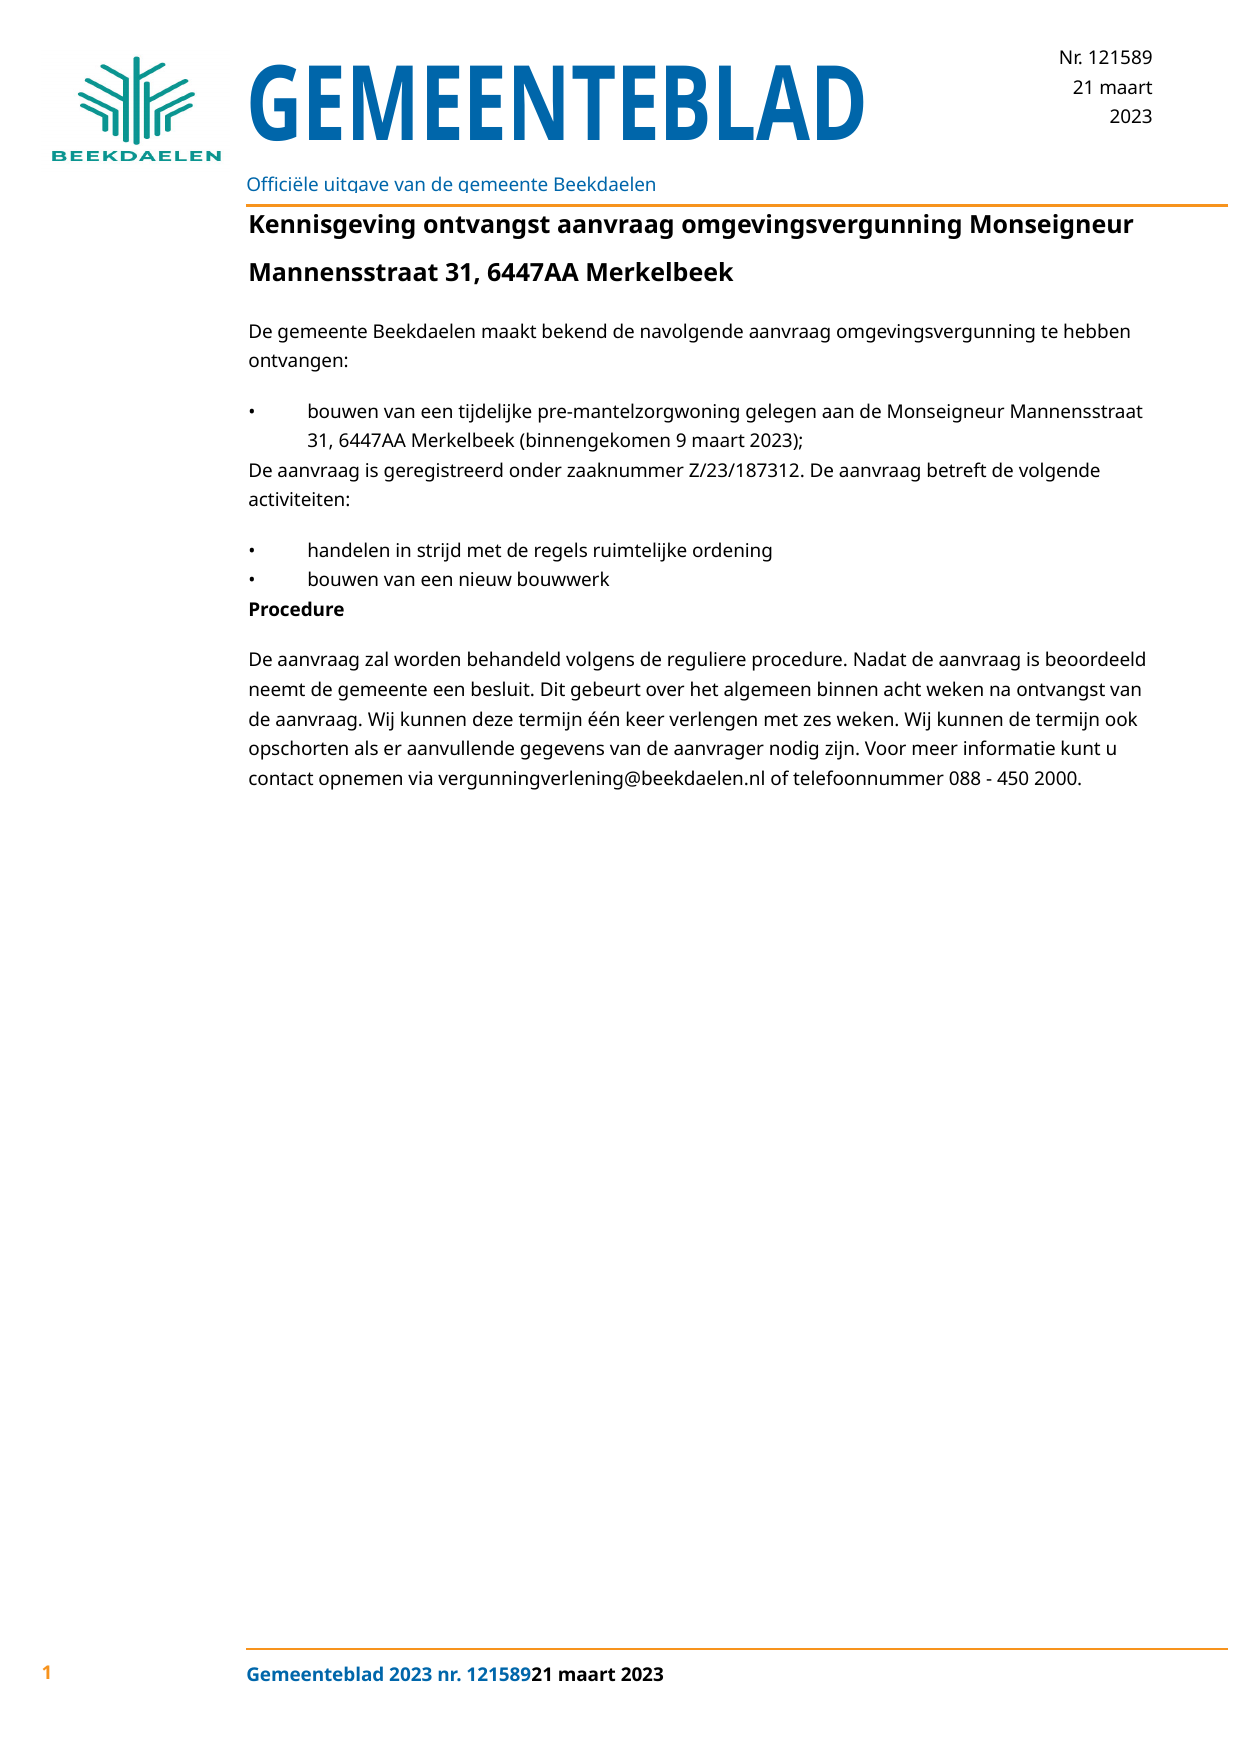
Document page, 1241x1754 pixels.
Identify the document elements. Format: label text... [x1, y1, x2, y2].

text Procedure [248, 596, 1152, 622]
text De aanvraag zal worden behandeld volgens de reguliere procedure. Nadat de aanvraag is beoordeeld neemt de gemeente een besluit. Dit gebeurt over het algemeen binnen acht weken na ontvangst van de aanvraag. Wij kunnen deze termijn één keer verlengen met zes weken. Wij kunnen de termijn ook opschorten als er aanvullende gegevens van de aanvrager nodig zijn. Voor meer informatie kunt u contact opnemen via vergunningverlening@beekdaelen.nl of telefoonnummer 088 - 450 2000. [248, 647, 1152, 791]
list bouwen van een tijdelijke pre-mantelzorgwoning gelegen aan de Monseigneur Mannensstraat 31, 6447AA Merkelbeek (binnengekomen 9 maart 2023); [248, 398, 1152, 453]
text De gemeente Beekdaelen maakt bekend de navolgende aanvraag omgevingsvergunning te hebben ontvangen: [248, 318, 1152, 373]
picture [41, 47, 231, 172]
list handelen in strijd met de regels ruimtelijke ordening [248, 537, 1152, 563]
text Kennisgeving ontvangst aanvraag omgevingsvergunning Monseigneur Mannensstraat 31, 6447AA Merkelbeek [248, 207, 1152, 288]
text De aanvraag is geregistreerd onder zaaknummer Z/23/187312. De aanvraag betreft de volgende activiteiten: [248, 457, 1152, 512]
list bouwen van een nieuw bouwwerk [248, 567, 1152, 592]
